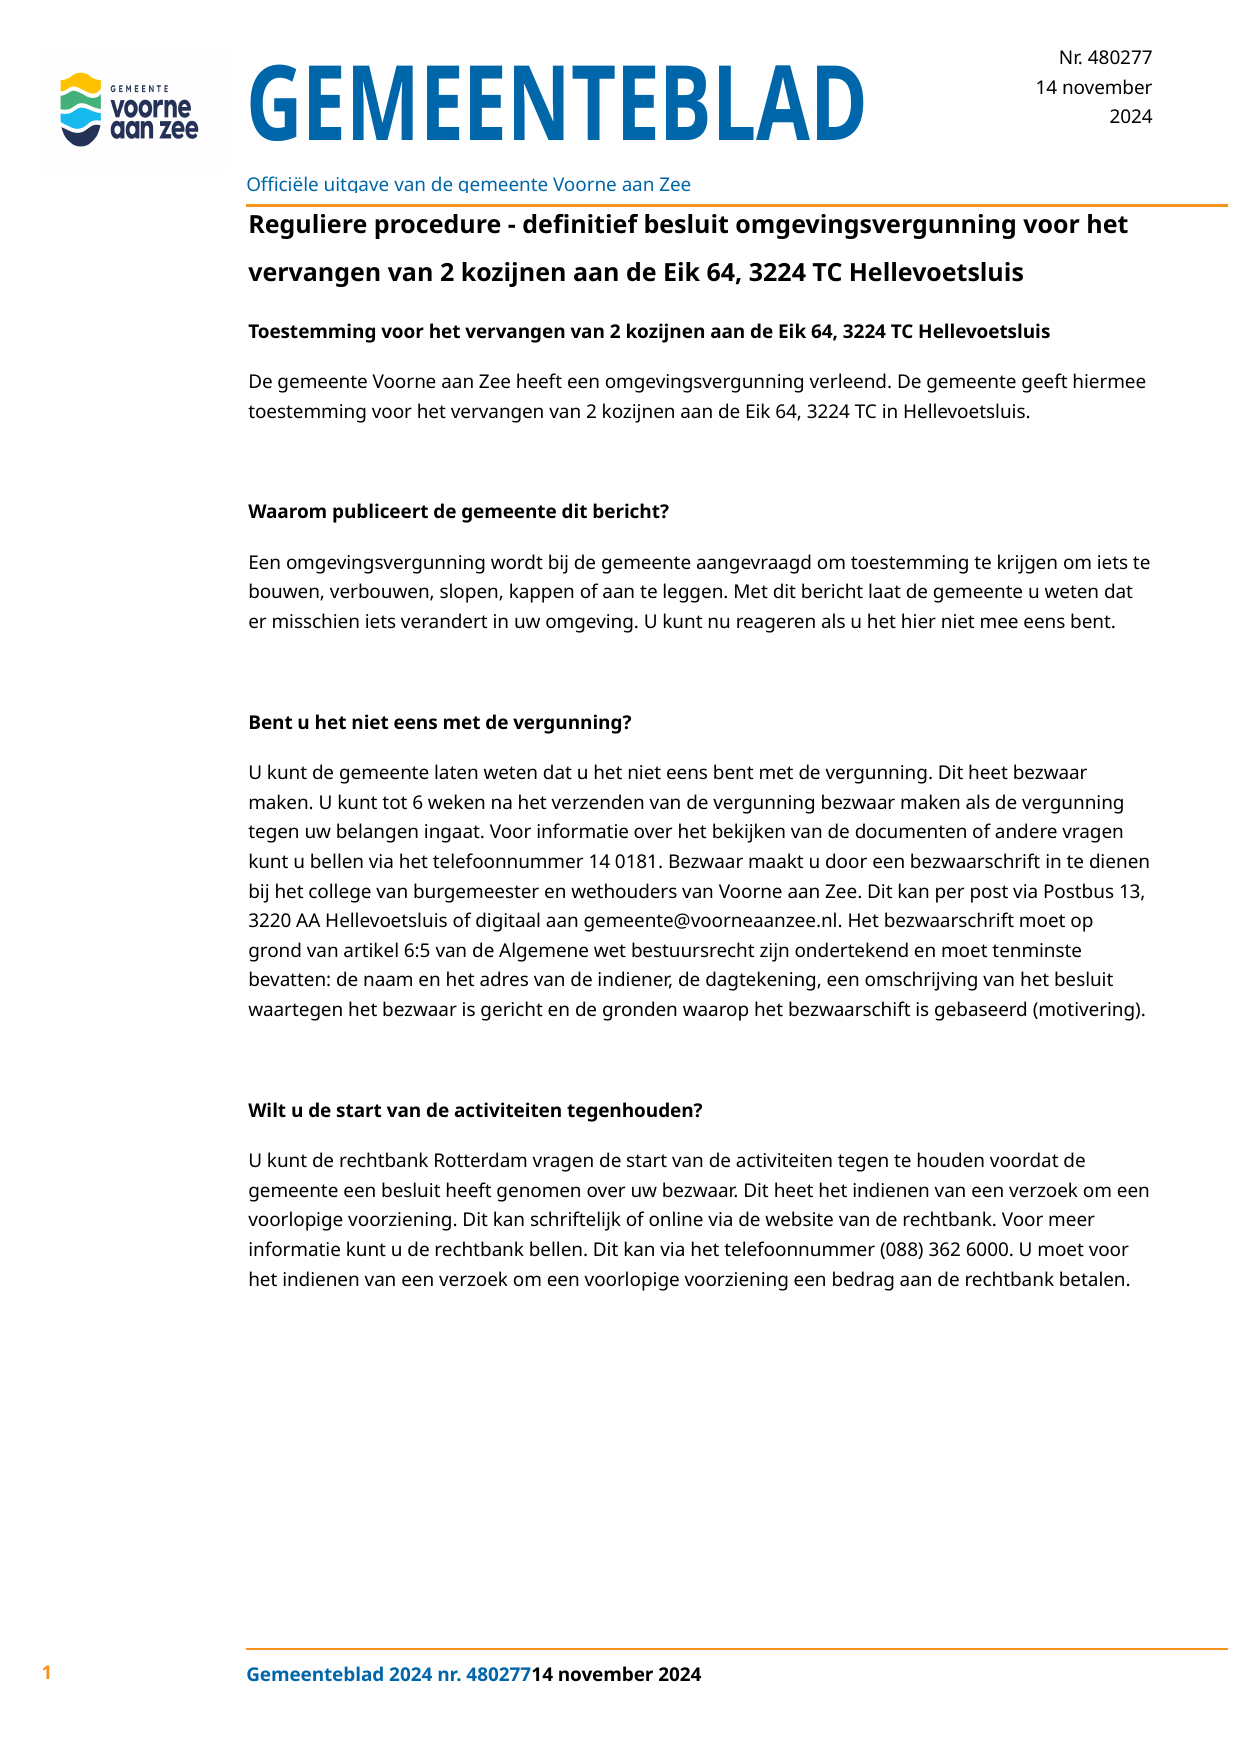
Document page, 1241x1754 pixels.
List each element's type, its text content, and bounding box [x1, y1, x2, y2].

text U kunt de rechtbank Rotterdam vragen de start van de activiteiten tegen te houden voordat de gemeente een besluit heeft genomen over uw bezwaar. Dit heet het indienen van een verzoek om een voorlopige voorziening. Dit kan schriftelijk of online via de website van de rechtbank. Voor meer informatie kunt u de rechtbank bellen. Dit kan via het telefoonnummer (088) 362 6000. U moet voor het indienen van een verzoek om een voorlopige voorziening een bedrag aan de rechtbank betalen. [248, 1147, 1152, 1292]
text Waarom publiceert de gemeente dit bericht? [248, 499, 1152, 524]
text Reguliere procedure - definitief besluit omgevingsvergunning voor het vervangen van 2 kozijnen aan de Eik 64, 3224 TC Hellevoetsluis [248, 207, 1152, 288]
text Toestemming voor het vervangen van 2 kozijnen aan de Eik 64, 3224 TC Hellevoetsluis [248, 318, 1152, 344]
text U kunt de gemeente laten weten dat u het niet eens bent met de vergunning. Dit heet bezwaar maken. U kunt tot 6 weken na het verzenden van de vergunning bezwaar maken als de vergunning tegen uw belangen ingaat. Voor informatie over het bekijken van de documenten of andere vragen kunt u bellen via het telefoonnummer 14 0181. Bezwaar maakt u door een bezwaarschrift in te dienen bij het college van burgemeester en wethouders van Voorne aan Zee. Dit kan per post via Postbus 13, 3220 AA Hellevoetsluis of digitaal aan gemeente@voorneaanzee.nl. Het bezwaarschrift moet op grond van artikel 6:5 van de Algemene wet bestuursrecht zijn ondertekend en moet tenminste bevatten: de naam en het adres van de indiener, de dagtekening, een omschrijving van het besluit waartegen het bezwaar is gericht en de gronden waarop het bezwaarschift is gebaseerd (motivering). [248, 759, 1152, 1022]
text De gemeente Voorne aan Zee heeft een omgevingsvergunning verleend. De gemeente geeft hiermee toestemming voor het vervangen van 2 kozijnen aan de Eik 64, 3224 TC in Hellevoetsluis. [248, 368, 1152, 424]
text Bent u het niet eens met de vergunning? [248, 709, 1152, 735]
text Een omgevingsvergunning wordt bij de gemeente aangevraagd om toestemming te krijgen om iets te bouwen, verbouwen, slopen, kappen of aan te leggen. Met dit bericht laat de gemeente u weten dat er misschien iets verandert in uw omgeving. U kunt nu reageren als u het hier niet mee eens bent. [248, 549, 1152, 634]
text Wilt u de start van de activiteiten tegenhouden? [248, 1097, 1152, 1123]
picture [41, 47, 231, 172]
